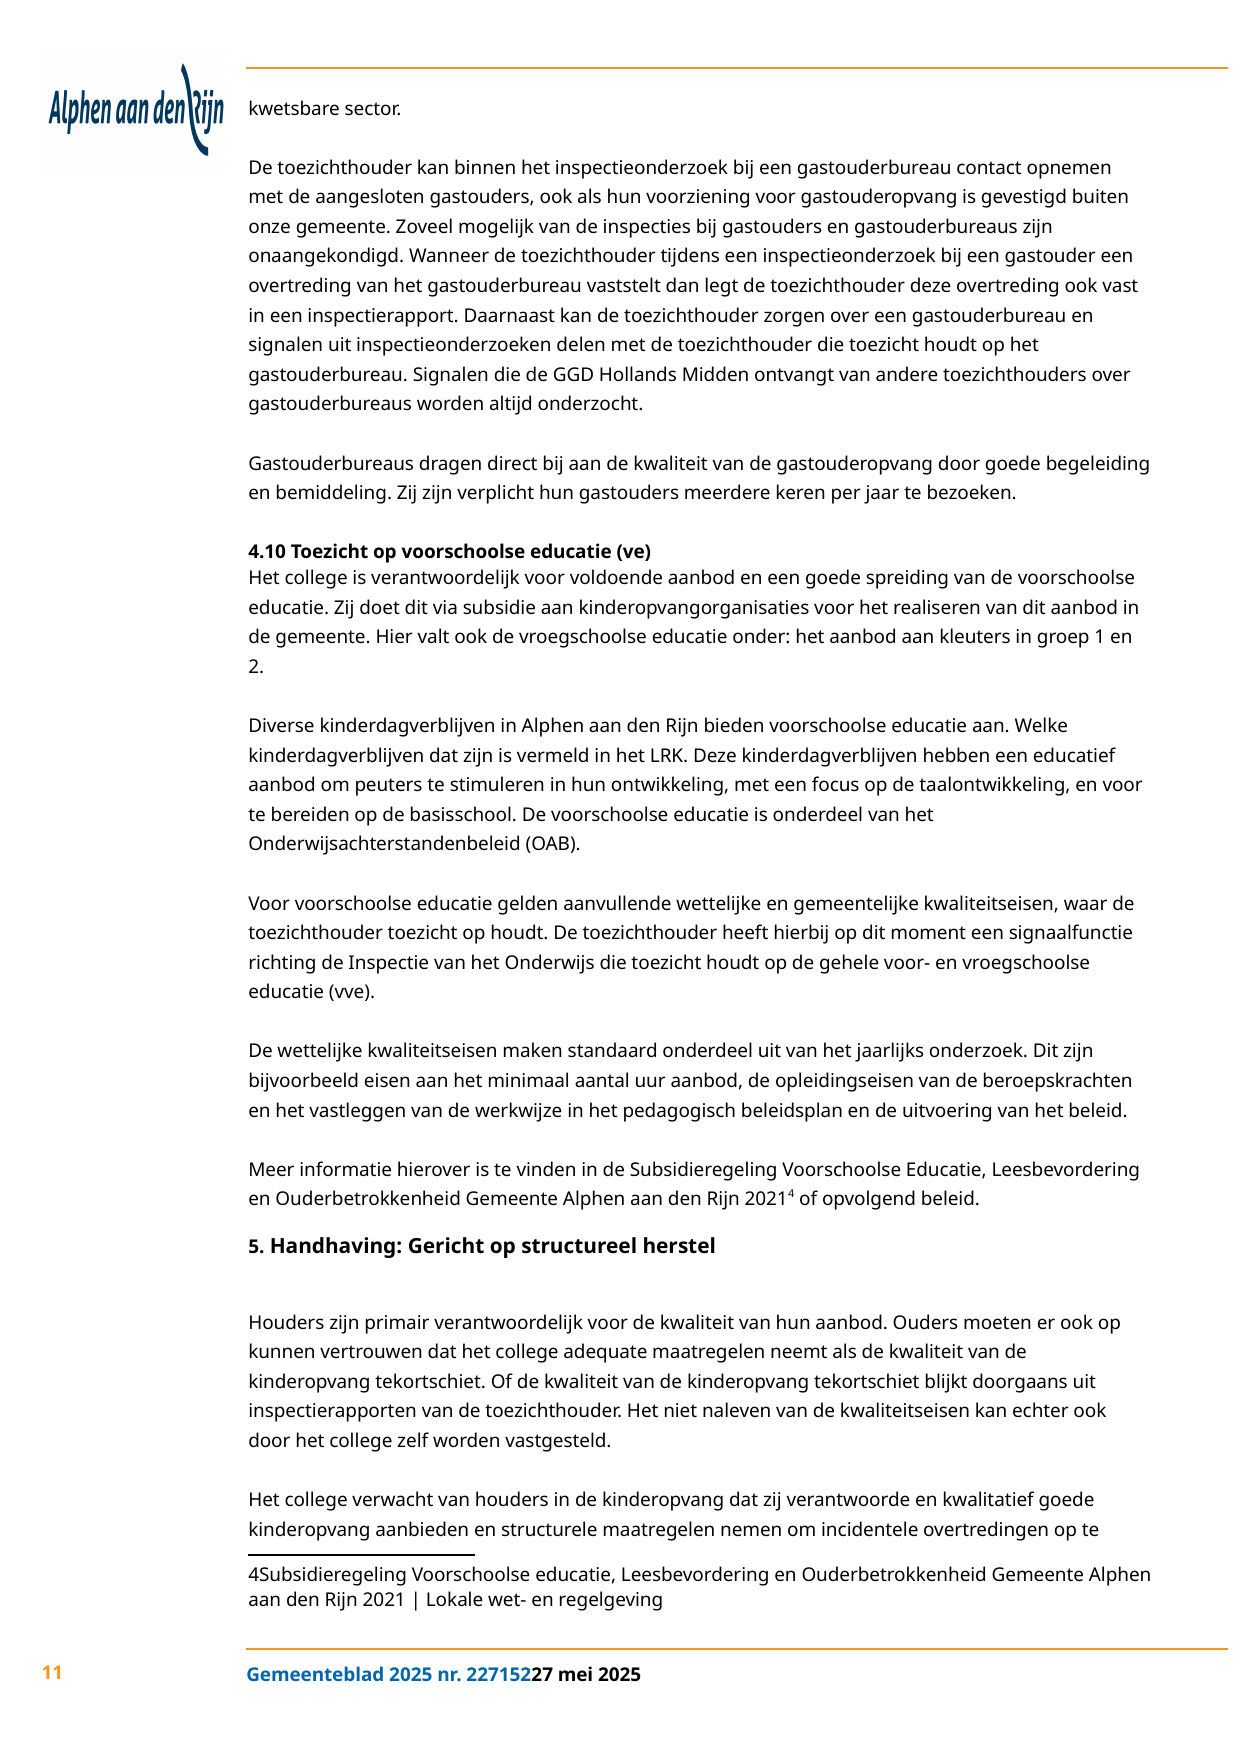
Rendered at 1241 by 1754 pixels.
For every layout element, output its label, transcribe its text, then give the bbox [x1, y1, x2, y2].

text Houders zijn primair verantwoordelijk voor de kwaliteit van hun aanbod. Ouders moeten er ook op kunnen vertrouwen dat het college adequate maatregelen neemt als de kwaliteit van de kinderopvang tekortschiet. Of de kwaliteit van de kinderopvang tekortschiet blijkt doorgaans uit inspectierapporten van de toezichthouder. Het niet naleven van de kwaliteitseisen kan echter ook door het college zelf worden vastgesteld. [248, 1309, 1152, 1453]
text Het college verwacht van houders in de kinderopvang dat zij verantwoorde en kwalitatief goede kinderopvang aanbieden en structurele maatregelen nemen om incidentele overtredingen op te [248, 1486, 1152, 1542]
text Diverse kinderdagverblijven in Alphen aan den Rijn bieden voorschoolse educatie aan. Welke kinderdagverblijven dat zijn is vermeld in het LRK. Deze kinderdagverblijven hebben een educatief aanbod om peuters te stimuleren in hun ontwikkeling, met een focus op de taalontwikkeling, en voor te bereiden op de basisschool. De voorschoolse educatie is onderdeel van het Onderwijsachterstandenbeleid (OAB). [248, 712, 1152, 856]
text 5. Handhaving: Gericht op structureel herstel [248, 1231, 1152, 1259]
text kwetsbare sector. [248, 95, 1152, 121]
picture [41, 47, 231, 172]
text 4.10 Toezicht op voorschoolse educatie (ve) [248, 538, 1152, 564]
text De toezichthouder kan binnen het inspectieonderzoek bij een gastouderbureau contact opnemen met de aangesloten gastouders, ook als hun voorziening voor gastouderopvang is gevestigd buiten onze gemeente. Zoveel mogelijk van de inspecties bij gastouders en gastouderbureaus zijn onaangekondigd. Wanneer de toezichthouder tijdens een inspectieonderzoek bij een gastouder een overtreding van het gastouderbureau vaststelt dan legt de toezichthouder deze overtreding ook vast in een inspectierapport. Daarnaast kan de toezichthouder zorgen over een gastouderbureau en signalen uit inspectieonderzoeken delen met de toezichthouder die toezicht houdt op het gastouderbureau. Signalen die de GGD Hollands Midden ontvangt van andere toezichthouders over gastouderbureaus worden altijd onderzocht. [248, 154, 1152, 416]
text Gastouderbureaus dragen direct bij aan de kwaliteit van de gastouderopvang door goede begeleiding en bemiddeling. Zij zijn verplicht hun gastouders meerdere keren per jaar te bezoeken. [248, 450, 1152, 505]
text Meer informatie hierover is te vinden in de Subsidieregeling Voorschoolse Educatie, Leesbevordering en Ouderbetrokkenheid Gemeente Alphen aan den Rijn 2021 of opvolgend beleid. [248, 1156, 1152, 1211]
text De wettelijke kwaliteitseisen maken standaard onderdeel uit van het jaarlijks onderzoek. Dit zijn bijvoorbeeld eisen aan het minimaal aantal uur aanbod, de opleidingseisen van de beroepskrachten en het vastleggen van de werkwijze in het pedagogisch beleidsplan en de uitvoering van het beleid. [248, 1038, 1152, 1122]
text Subsidieregeling Voorschoolse educatie, Leesbevordering en Ouderbetrokkenheid Gemeente Alphen aan den Rijn 2021 | Lokale wet- en regelgeving [248, 1561, 1152, 1612]
text Voor voorschoolse educatie gelden aanvullende wettelijke en gemeentelijke kwaliteitseisen, waar de toezichthouder toezicht op houdt. De toezichthouder heeft hierbij op dit moment een signaalfunctie richting de Inspectie van het Onderwijs die toezicht houdt op de gehele voor- en vroegschoolse educatie (vve). [248, 890, 1152, 1004]
text Het college is verantwoordelijk voor voldoende aanbod en een goede spreiding van de voorschoolse educatie. Zij doet dit via subsidie aan kinderopvangorganisaties voor het realiseren van dit aanbod in de gemeente. Hier valt ook de vroegschoolse educatie onder: het aanbod aan kleuters in groep 1 en 2. [248, 564, 1152, 679]
